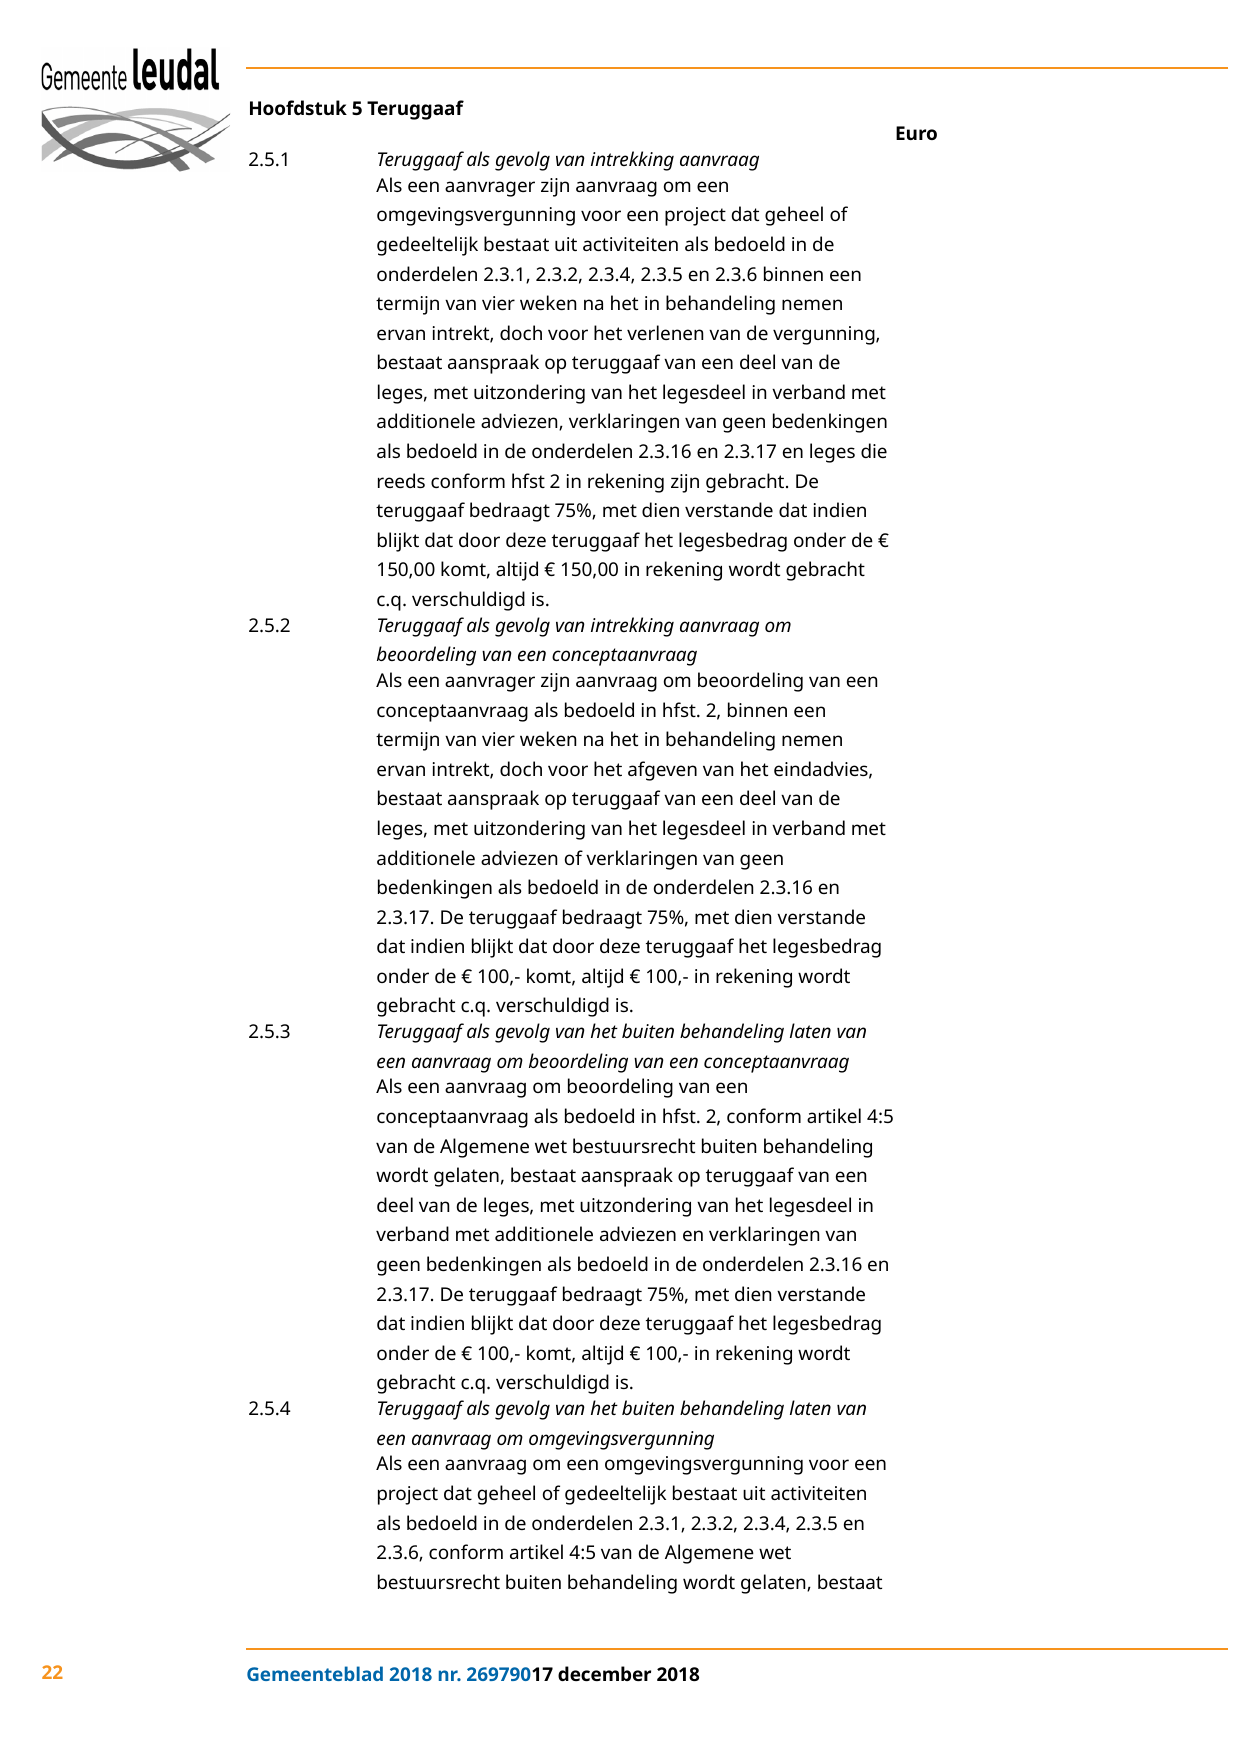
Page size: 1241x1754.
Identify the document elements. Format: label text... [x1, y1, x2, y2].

table_cell [895, 1018, 1152, 1074]
table_cell [376, 121, 895, 146]
table_cell [895, 95, 1152, 121]
table_cell [895, 172, 1152, 612]
table_cell 2.5.1 [248, 146, 376, 172]
table_cell Teruggaaf als gevolg van het buiten behandeling laten van een aanvraag om omgevingsvergunning [376, 1395, 895, 1451]
table_cell 2.5.3 [248, 1018, 376, 1074]
table_cell [895, 1451, 1152, 1594]
table_cell Teruggaaf als gevolg van intrekking aanvraag [376, 146, 895, 172]
table_cell [895, 1395, 1152, 1451]
table_cell Als een aanvraag om beoordeling van een conceptaanvraag als bedoeld in hfst. 2, conform artikel 4:5 van de Algemene wet bestuursrecht buiten behandeling wordt gelaten, bestaat aanspraak op teruggaaf van een deel van de leges, met uitzondering van het legesdeel in verband met additionele adviezen en verklaringen van geen bedenkingen als bedoeld in de onderdelen 2.3.16 en 2.3.17. De teruggaaf bedraagt 75%, met dien verstande dat indien blijkt dat door deze teruggaaf het legesbedrag onder de € 100,- komt, altijd € 100,- in rekening wordt gebracht c.q. verschuldigd is. [376, 1074, 895, 1395]
table_cell Teruggaaf als gevolg van intrekking aanvraag om beoordeling van een conceptaanvraag [376, 612, 895, 667]
table_cell Euro [895, 121, 1152, 146]
table_cell [895, 1074, 1152, 1395]
table_cell [895, 146, 1152, 172]
table_cell [895, 612, 1152, 667]
table_cell Als een aanvraag om een omgevingsvergunning voor een project dat geheel of gedeeltelijk bestaat uit activiteiten als bedoeld in de onderdelen 2.3.1, 2.3.2, 2.3.4, 2.3.5 en 2.3.6, conform artikel 4:5 van de Algemene wet bestuursrecht buiten behandeling wordt gelaten, bestaat [376, 1451, 895, 1594]
table_cell Teruggaaf als gevolg van het buiten behandeling laten van een aanvraag om beoordeling van een conceptaanvraag [376, 1018, 895, 1074]
table_cell [895, 667, 1152, 1018]
table_cell [248, 172, 376, 612]
table_cell [248, 667, 376, 1018]
table_cell [248, 1074, 376, 1395]
table_cell Als een aanvrager zijn aanvraag om beoordeling van een conceptaanvraag als bedoeld in hfst. 2, binnen een termijn van vier weken na het in behandeling nemen ervan intrekt, doch voor het afgeven van het eindadvies, bestaat aanspraak op teruggaaf van een deel van de leges, met uitzondering van het legesdeel in verband met additionele adviezen of verklaringen van geen bedenkingen als bedoeld in de onderdelen 2.3.16 en 2.3.17. De teruggaaf bedraagt 75%, met dien verstande dat indien blijkt dat door deze teruggaaf het legesbedrag onder de € 100,- komt, altijd € 100,- in rekening wordt gebracht c.q. verschuldigd is. [376, 667, 895, 1018]
table_cell [248, 1451, 376, 1594]
table_cell Als een aanvrager zijn aanvraag om een omgevingsvergunning voor een project dat geheel of gedeeltelijk bestaat uit activiteiten als bedoeld in de onderdelen 2.3.1, 2.3.2, 2.3.4, 2.3.5 en 2.3.6 binnen een termijn van vier weken na het in behandeling nemen ervan intrekt, doch voor het verlenen van de vergunning, bestaat aanspraak op teruggaaf van een deel van de leges, met uitzondering van het legesdeel in verband met additionele adviezen, verklaringen van geen bedenkingen als bedoeld in de onderdelen 2.3.16 en 2.3.17 en leges die reeds conform hfst 2 in rekening zijn gebracht. De teruggaaf bedraagt 75%, met dien verstande dat indien blijkt dat door deze teruggaaf het legesbedrag onder de € 150,00 komt, altijd € 150,00 in rekening wordt gebracht c.q. verschuldigd is. [376, 172, 895, 612]
table_cell 2.5.2 [248, 612, 376, 667]
table_cell 2.5.4 [248, 1395, 376, 1451]
picture [41, 47, 231, 172]
table_cell [248, 121, 376, 146]
table_cell Hoofdstuk 5 Teruggaaf [248, 95, 895, 121]
